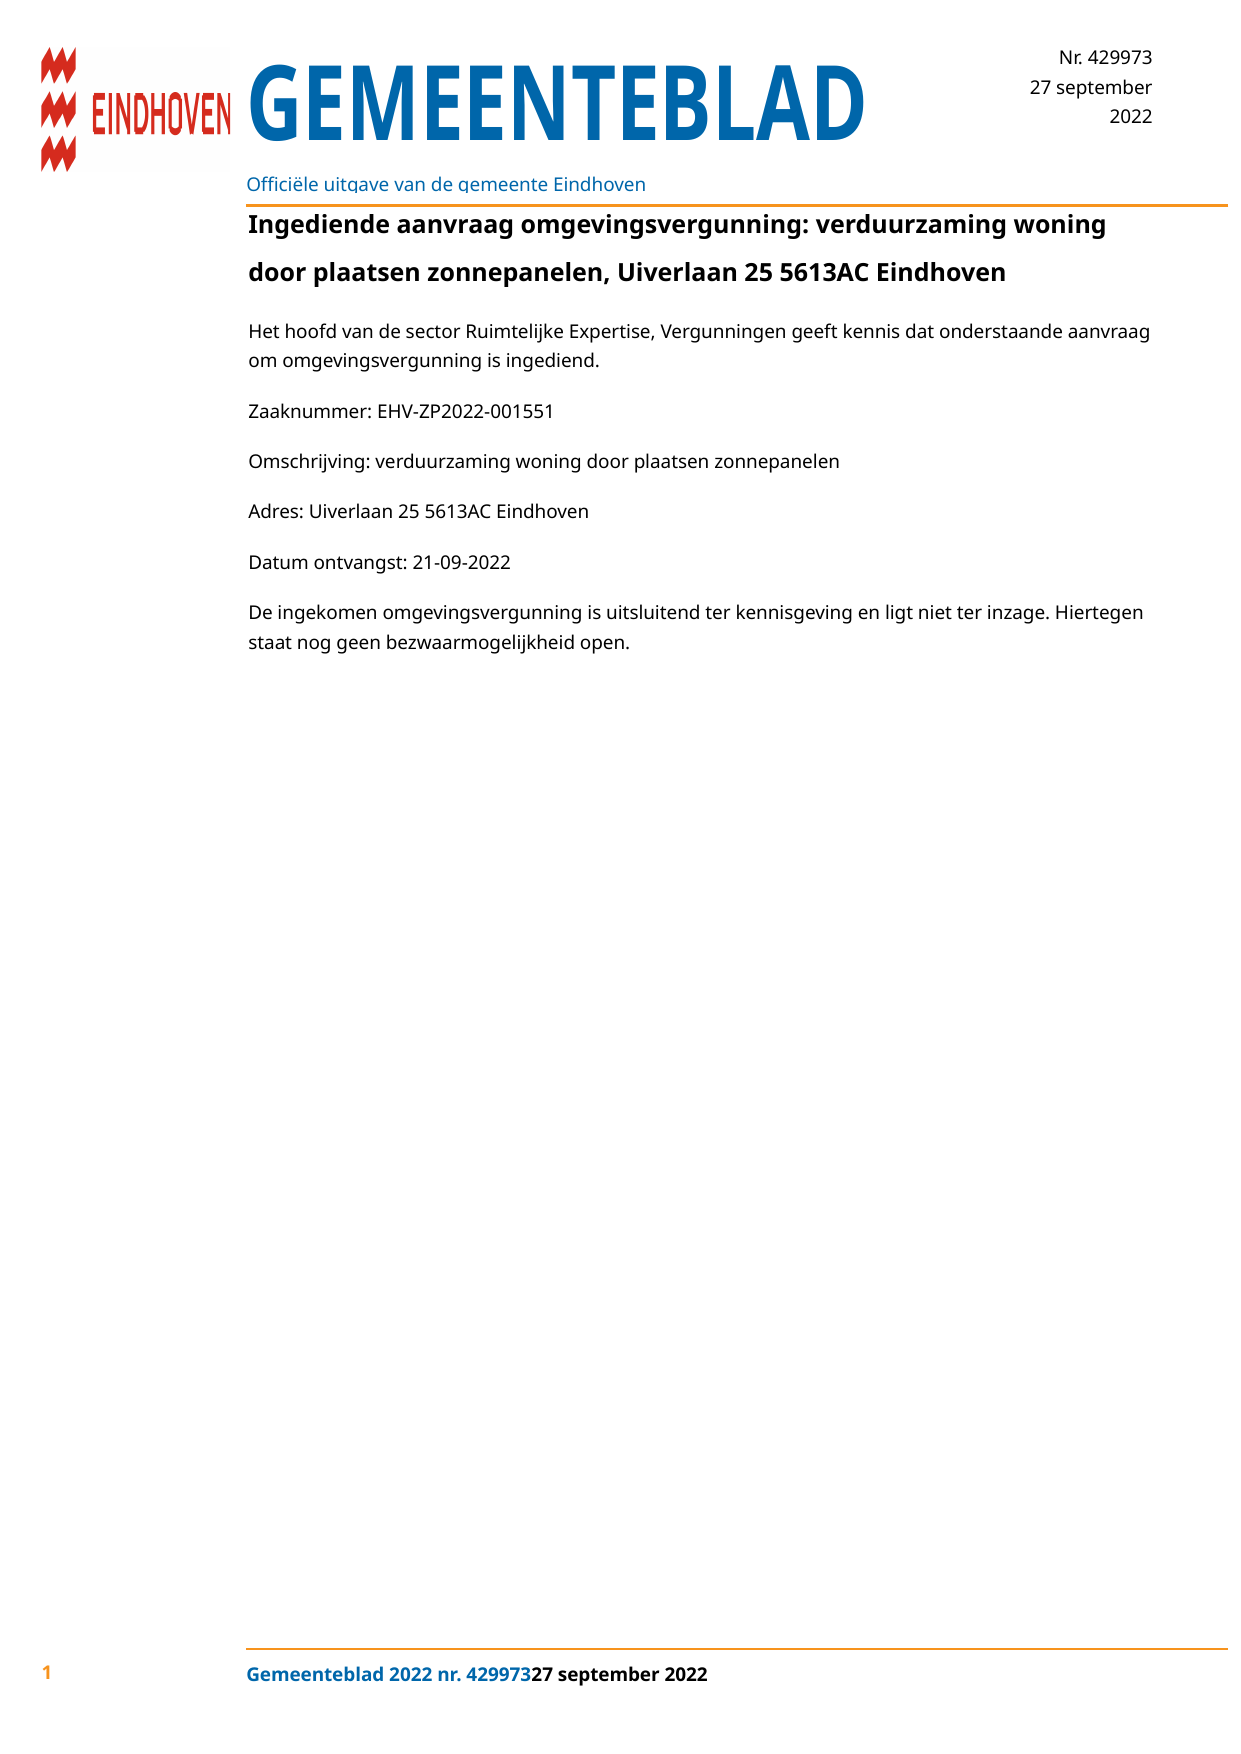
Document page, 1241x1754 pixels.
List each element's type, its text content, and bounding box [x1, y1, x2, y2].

text Adres: Uiverlaan 25 5613AC Eindhoven [248, 499, 1152, 524]
text Datum ontvangst: 21-09-2022 [248, 549, 1152, 575]
text Zaaknummer: EHV-ZP2022-001551 [248, 398, 1152, 424]
text Omschrijving: verduurzaming woning door plaatsen zonnepanelen [248, 448, 1152, 474]
picture [41, 47, 231, 172]
text De ingekomen omgevingsvergunning is uitsluitend ter kennisgeving en ligt niet ter inzage. Hiertegen staat nog geen bezwaarmogelijkheid open. [248, 599, 1152, 655]
text Ingediende aanvraag omgevingsvergunning: verduurzaming woning door plaatsen zonnepanelen, Uiverlaan 25 5613AC Eindhoven [248, 207, 1152, 288]
text Het hoofd van de sector Ruimtelijke Expertise, Vergunningen geeft kennis dat onderstaande aanvraag om omgevingsvergunning is ingediend. [248, 318, 1152, 373]
